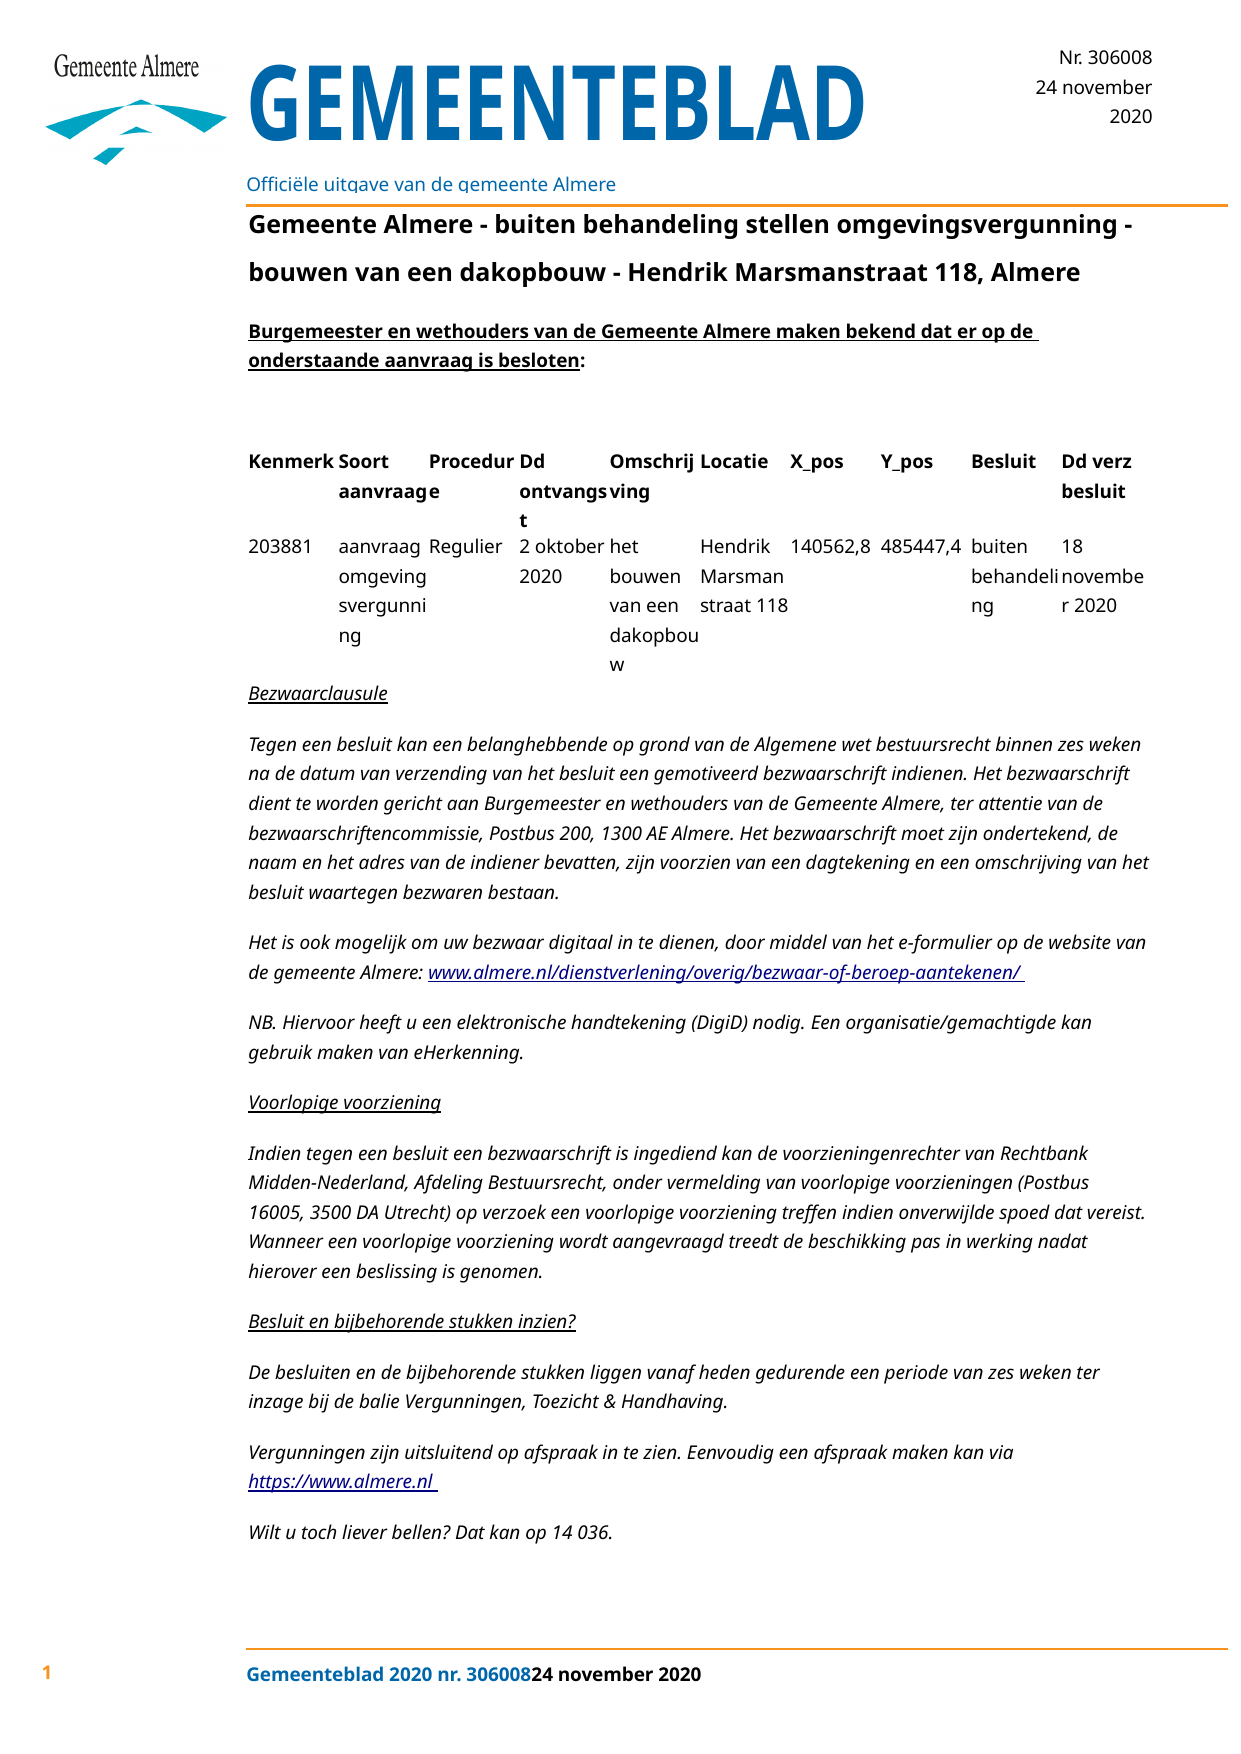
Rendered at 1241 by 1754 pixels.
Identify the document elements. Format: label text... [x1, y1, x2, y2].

text Tegen een besluit kan een belanghebbende op grond van de Algemene wet bestuursrecht binnen zes weken na de datum van verzending van het besluit een gemotiveerd bezwaarschrift indienen. Het bezwaarschrift dient te worden gericht aan Burgemeester en wethouders van de Gemeente Almere, ter attentie van de bezwaarschriftencommissie, Postbus 200, 1300 AE Almere. Het bezwaarschrift moet zijn ondertekend, de naam en het adres van de indiener bevatten, zijn voorzien van een dagtekening en een omschrijving van het besluit waartegen bezwaren bestaan. [248, 731, 1152, 905]
text Wilt u toch liever bellen? Dat kan op 14 036. [248, 1519, 1152, 1545]
table_header Omschrijving [609, 449, 700, 533]
table_header Locatie [700, 449, 790, 533]
table_header Dd verz besluit [1061, 449, 1152, 533]
text Het is ook mogelijk om uw bezwaar digitaal in te dienen, door middel van het e-formulier op de website van de gemeente Almere: www.almere.nl/dienstverlening/overig/bezwaar-of-beroep-aantekenen/ [248, 929, 1152, 985]
table_cell 485447,4 [881, 533, 971, 677]
text De besluiten en de bijbehorende stukken liggen vanaf heden gedurende een periode van zes weken ter inzage bij de balie Vergunningen, Toezicht & Handhaving. [248, 1359, 1152, 1414]
text Indien tegen een besluit een bezwaarschrift is ingediend kan de voorzieningenrechter van Rechtbank Midden-Nederland, Afdeling Bestuursrecht, onder vermelding van voorlopige voorzieningen (Postbus 16005, 3500 DA Utrecht) op verzoek een voorlopige voorziening treffen indien onverwijlde spoed dat vereist. Wanneer een voorlopige voorziening wordt aangevraagd treedt de beschikking pas in werking nadat hierover een beslissing is genomen. [248, 1140, 1152, 1284]
table_cell 203881 [248, 533, 338, 677]
table_cell Hendrik Marsmanstraat 118 [700, 533, 790, 677]
table_cell 18 november 2020 [1061, 533, 1152, 677]
text Burgemeester en wethouders van de Gemeente Almere maken bekend dat er op de onderstaande aanvraag is besloten: [248, 318, 1152, 373]
table_cell Regulier [429, 533, 519, 677]
table_cell 2 oktober 2020 [519, 533, 609, 677]
text Gemeente Almere - buiten behandeling stellen omgevingsvergunning - bouwen van een dakopbouw - Hendrik Marsmanstraat 118, Almere [248, 207, 1152, 288]
table_header Besluit [971, 449, 1061, 533]
table_header X_pos [790, 449, 881, 533]
table_cell buiten behandeling [971, 533, 1061, 677]
picture [41, 47, 231, 172]
table_cell het bouwen van een dakopbouw [609, 533, 700, 677]
text NB. Hiervoor heeft u een elektronische handtekening (DigiD) nodig. Een organisatie/gemachtigde kan gebruik maken van eHerkenning. [248, 1009, 1152, 1065]
text Vergunningen zijn uitsluitend op afspraak in te zien. Eenvoudig een afspraak maken kan via https://www.almere.nl [248, 1439, 1152, 1494]
table_cell aanvraag omgevingsvergunning [338, 533, 429, 677]
text Besluit en bijbehorende stukken inzien? [248, 1308, 1152, 1334]
table_header Dd ontvangst [519, 449, 609, 533]
table_header Y_pos [881, 449, 971, 533]
table_header Procedure [429, 449, 519, 533]
text Bezwaarclausule [248, 681, 1152, 706]
text Voorlopige voorziening [248, 1089, 1152, 1115]
table_cell 140562,8 [790, 533, 881, 677]
table_header Kenmerk [248, 449, 338, 533]
table_header Soort aanvraag [338, 449, 429, 533]
